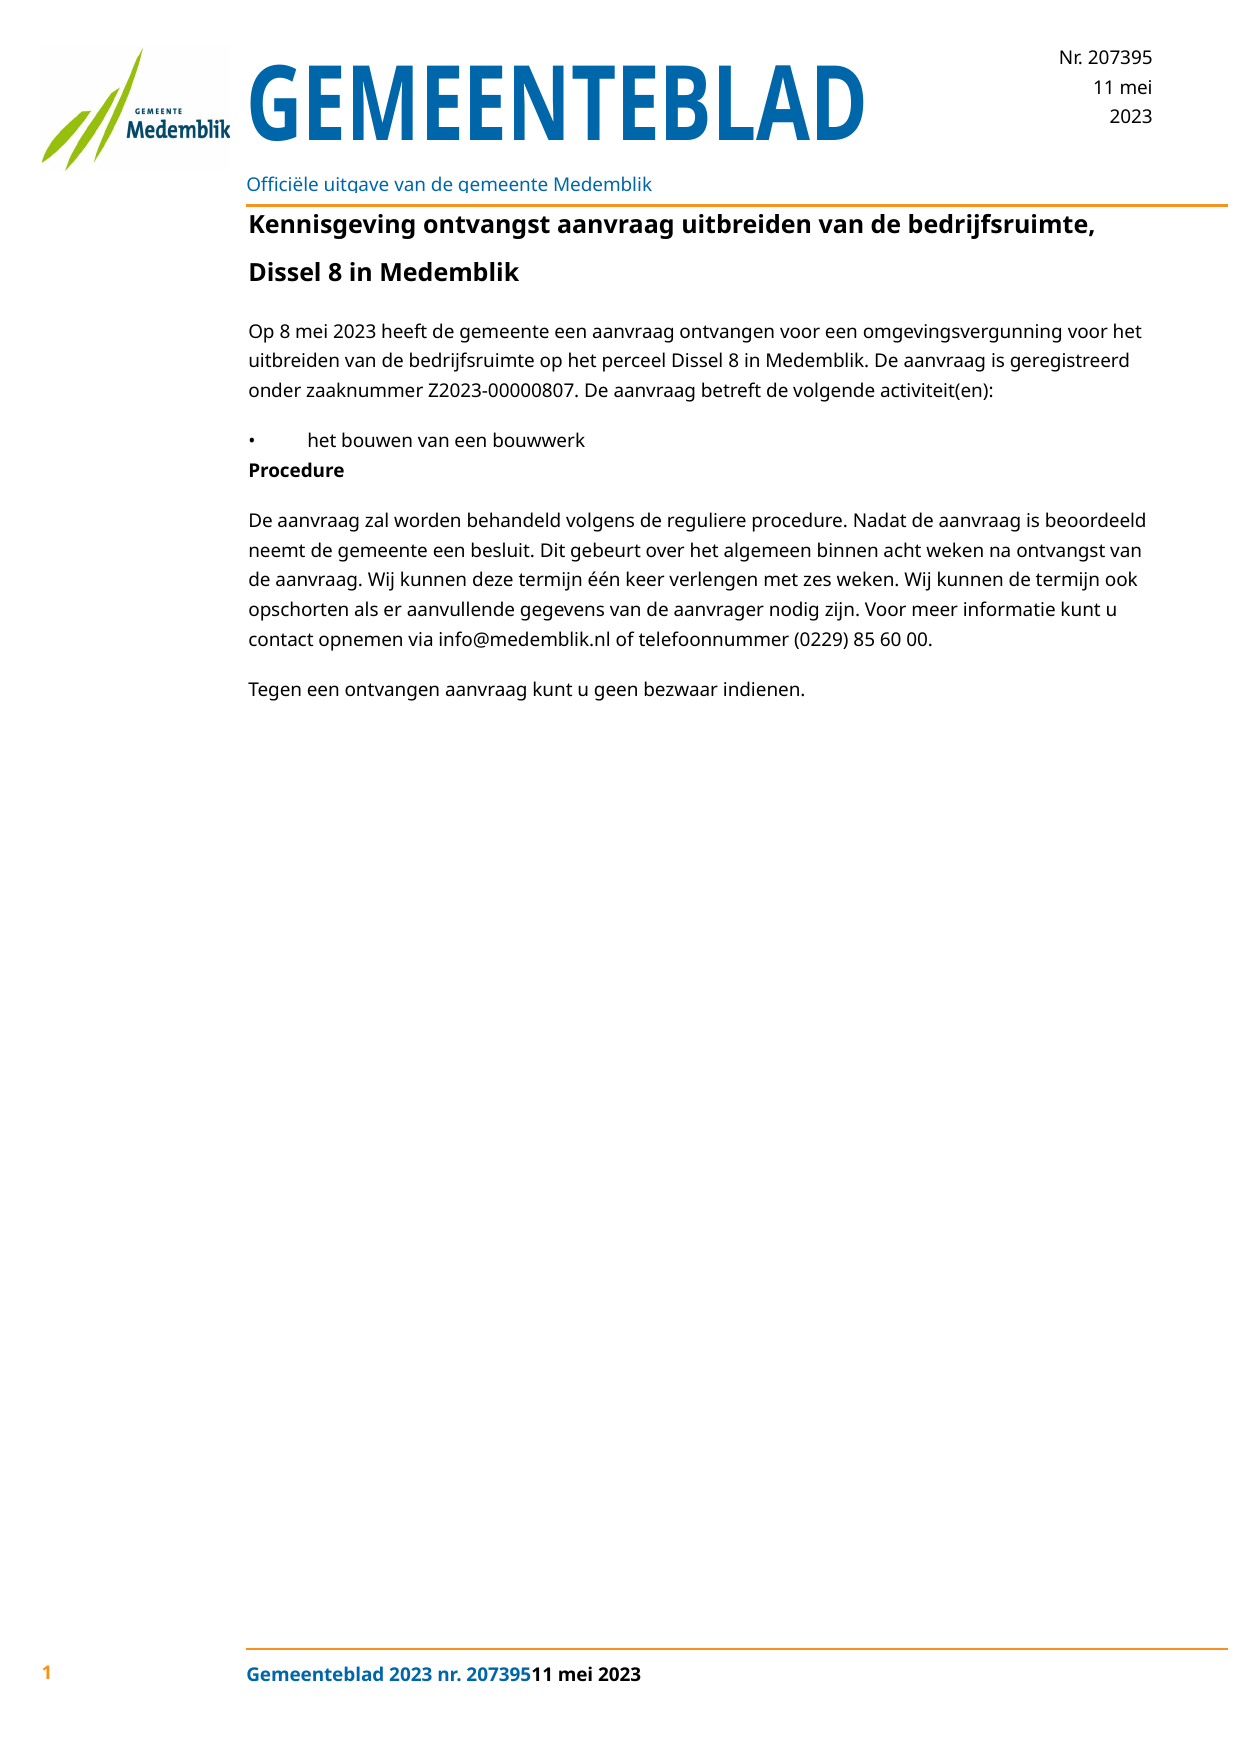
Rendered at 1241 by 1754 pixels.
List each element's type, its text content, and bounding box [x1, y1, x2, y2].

text Kennisgeving ontvangst aanvraag uitbreiden van de bedrijfsruimte, Dissel 8 in Medemblik [248, 207, 1152, 288]
picture [41, 47, 231, 172]
text Tegen een ontvangen aanvraag kunt u geen bezwaar indienen. [248, 676, 1152, 702]
text Op 8 mei 2023 heeft de gemeente een aanvraag ontvangen voor een omgevingsvergunning voor het uitbreiden van de bedrijfsruimte op het perceel Dissel 8 in Medemblik. De aanvraag is geregistreerd onder zaaknummer Z2023-00000807. De aanvraag betreft de volgende activiteit(en): [248, 318, 1152, 403]
text De aanvraag zal worden behandeld volgens de reguliere procedure. Nadat de aanvraag is beoordeeld neemt de gemeente een besluit. Dit gebeurt over het algemeen binnen acht weken na ontvangst van de aanvraag. Wij kunnen deze termijn één keer verlengen met zes weken. Wij kunnen de termijn ook opschorten als er aanvullende gegevens van de aanvrager nodig zijn. Voor meer informatie kunt u contact opnemen via info@medemblik.nl of telefoonnummer (0229) 85 60 00. [248, 507, 1152, 652]
list het bouwen van een bouwwerk [248, 427, 1152, 453]
text Procedure [248, 457, 1152, 483]
